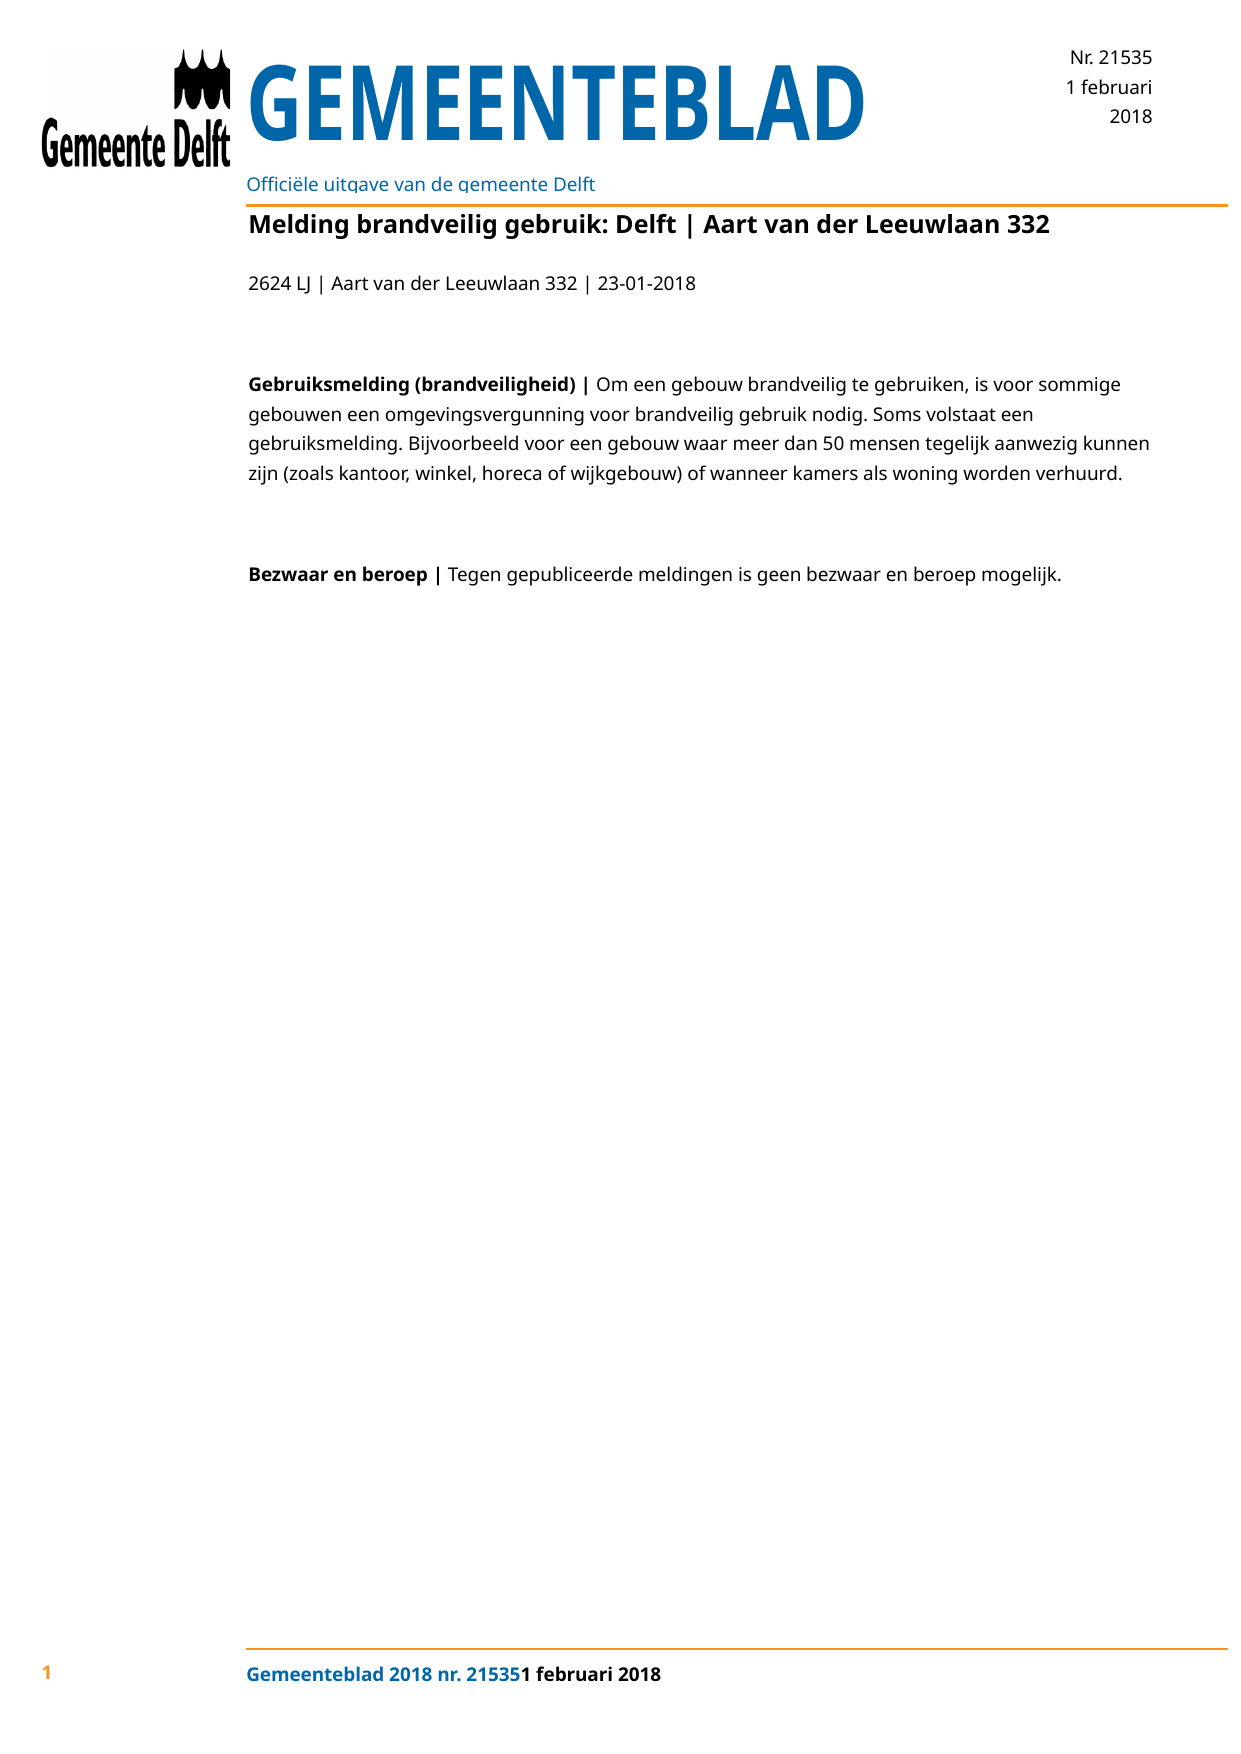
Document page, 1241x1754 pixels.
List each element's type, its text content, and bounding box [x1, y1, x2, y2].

text Gebruiksmelding (brandveiligheid) | Om een gebouw brandveilig te gebruiken, is voor sommige gebouwen een omgevingsvergunning voor brandveilig gebruik nodig. Soms volstaat een gebruiksmelding. Bijvoorbeeld voor een gebouw waar meer dan 50 mensen tegelijk aanwezig kunnen zijn (zoals kantoor, winkel, horeca of wijkgebouw) of wanneer kamers als woning worden verhuurd. [248, 371, 1152, 486]
text 2624 LJ | Aart van der Leeuwlaan 332 | 23-01-2018 [248, 270, 1152, 296]
text Melding brandveilig gebruik: Delft | Aart van der Leeuwlaan 332 [248, 207, 1152, 241]
text Bezwaar en beroep | Tegen gepubliceerde meldingen is geen bezwaar en beroep mogelijk. [248, 561, 1152, 586]
picture [41, 47, 231, 172]
